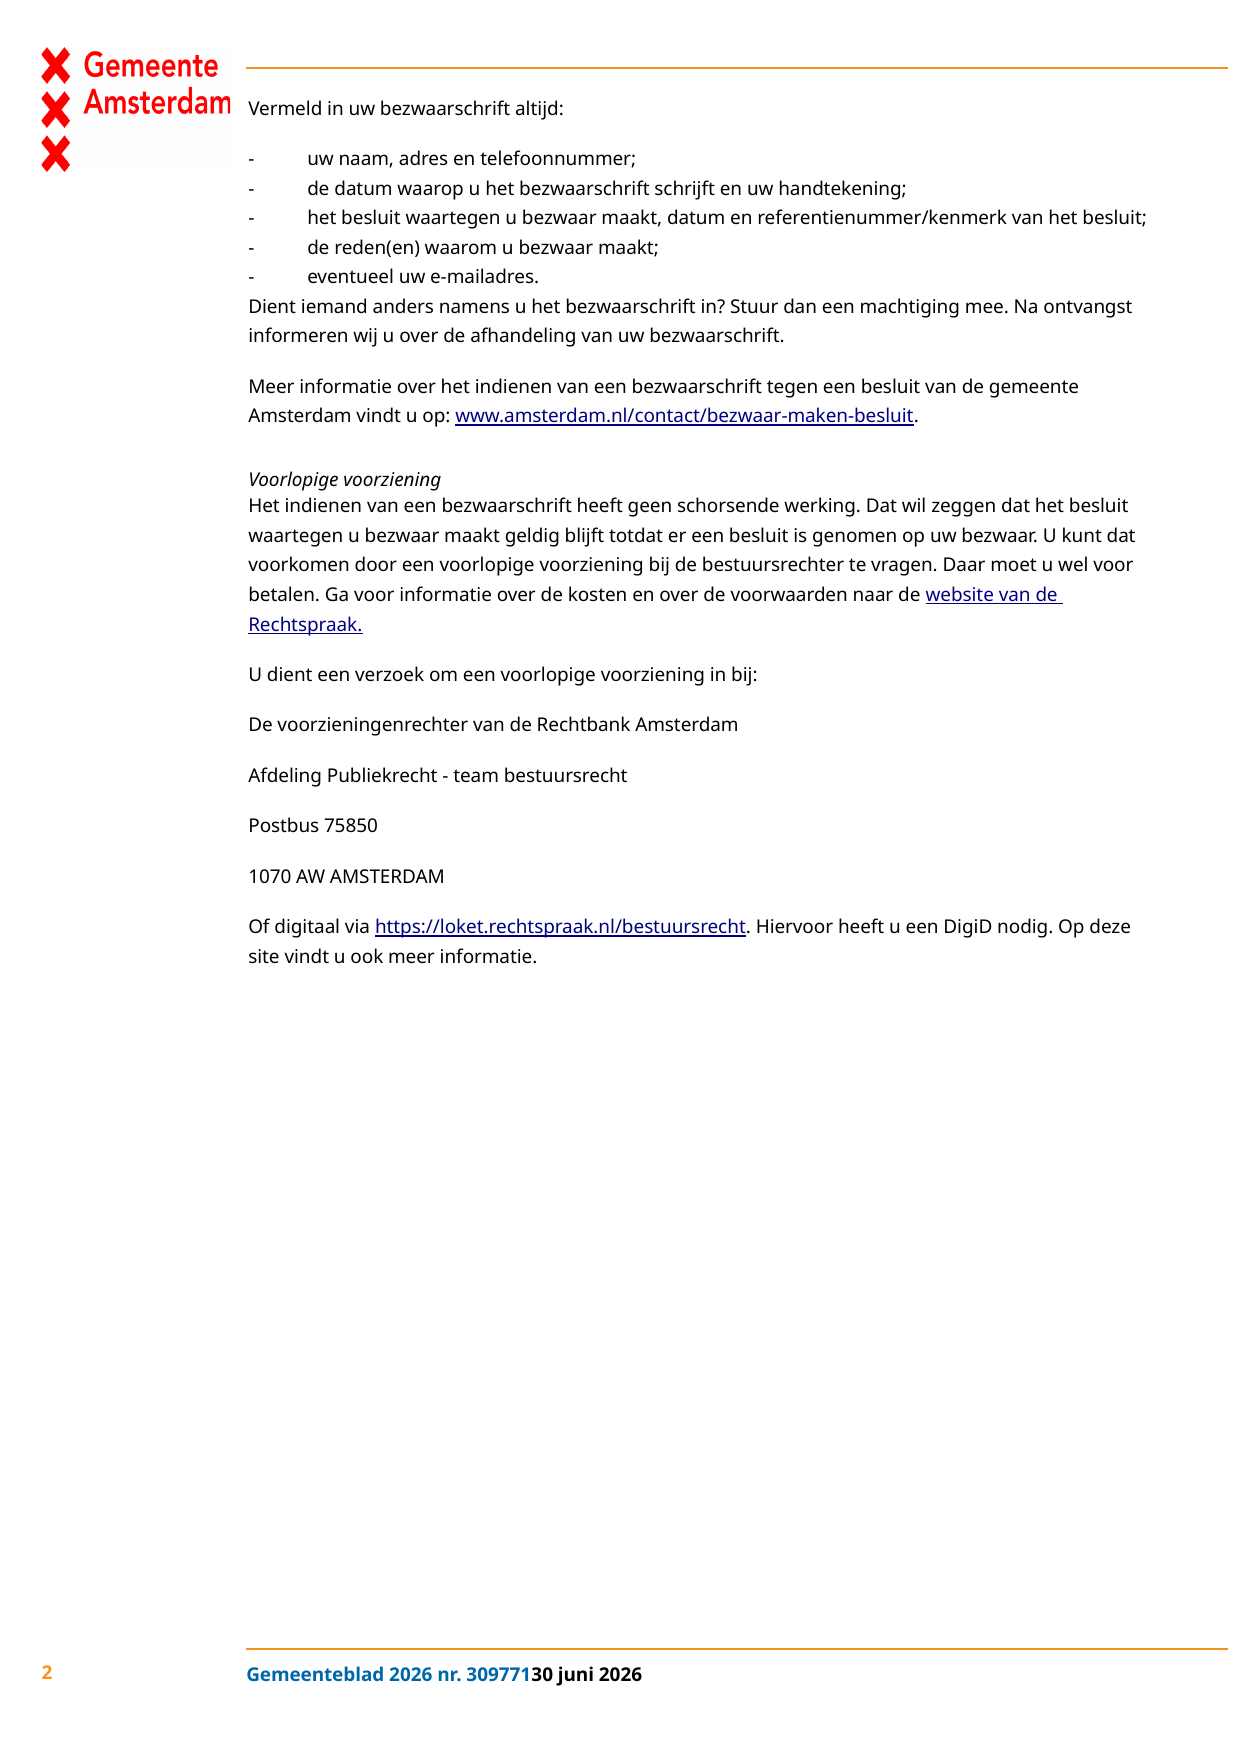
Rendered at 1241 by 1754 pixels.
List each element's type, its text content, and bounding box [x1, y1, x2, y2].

list uw naam, adres en telefoonnummer; [248, 145, 1152, 171]
text Postbus 75850 [248, 812, 1152, 838]
list het besluit waartegen u bezwaar maakt, datum en referentienummer/kenmerk van het besluit; [248, 204, 1152, 230]
text Meer informatie over het indienen van een bezwaarschrift tegen een besluit van de gemeente Amsterdam vindt u op: www.amsterdam.nl/contact/bezwaar-maken-besluit. [248, 373, 1152, 428]
text Het indienen van een bezwaarschrift heeft geen schorsende werking. Dat wil zeggen dat het besluit waartegen u bezwaar maakt geldig blijft totdat er een besluit is genomen op uw bezwaar. U kunt dat voorkomen door een voorlopige voorziening bij de bestuursrechter te vragen. Daar moet u wel voor betalen. Ga voor informatie over de kosten en over de voorwaarden naar de website van de Rechtspraak. [248, 492, 1152, 636]
text U dient een verzoek om een voorlopige voorziening in bij: [248, 661, 1152, 687]
text Voorlopige voorziening [248, 467, 1152, 492]
text Vermeld in uw bezwaarschrift altijd: [248, 95, 1152, 121]
list eventueel uw e-mailadres. [248, 263, 1152, 289]
list de datum waarop u het bezwaarschrift schrijft en uw handtekening; [248, 175, 1152, 201]
picture [41, 47, 231, 172]
text 1070 AW AMSTERDAM [248, 863, 1152, 888]
text Dient iemand anders namens u het bezwaarschrift in? Stuur dan een machtiging mee. Na ontvangst informeren wij u over de afhandeling van uw bezwaarschrift. [248, 293, 1152, 348]
text De voorzieningenrechter van de Rechtbank Amsterdam [248, 712, 1152, 737]
text Of digitaal via https://loket.rechtspraak.nl/bestuursrecht. Hiervoor heeft u een DigiD nodig. Op deze site vindt u ook meer informatie. [248, 913, 1152, 968]
text Afdeling Publiekrecht - team bestuursrecht [248, 762, 1152, 788]
list de reden(en) waarom u bezwaar maakt; [248, 234, 1152, 260]
